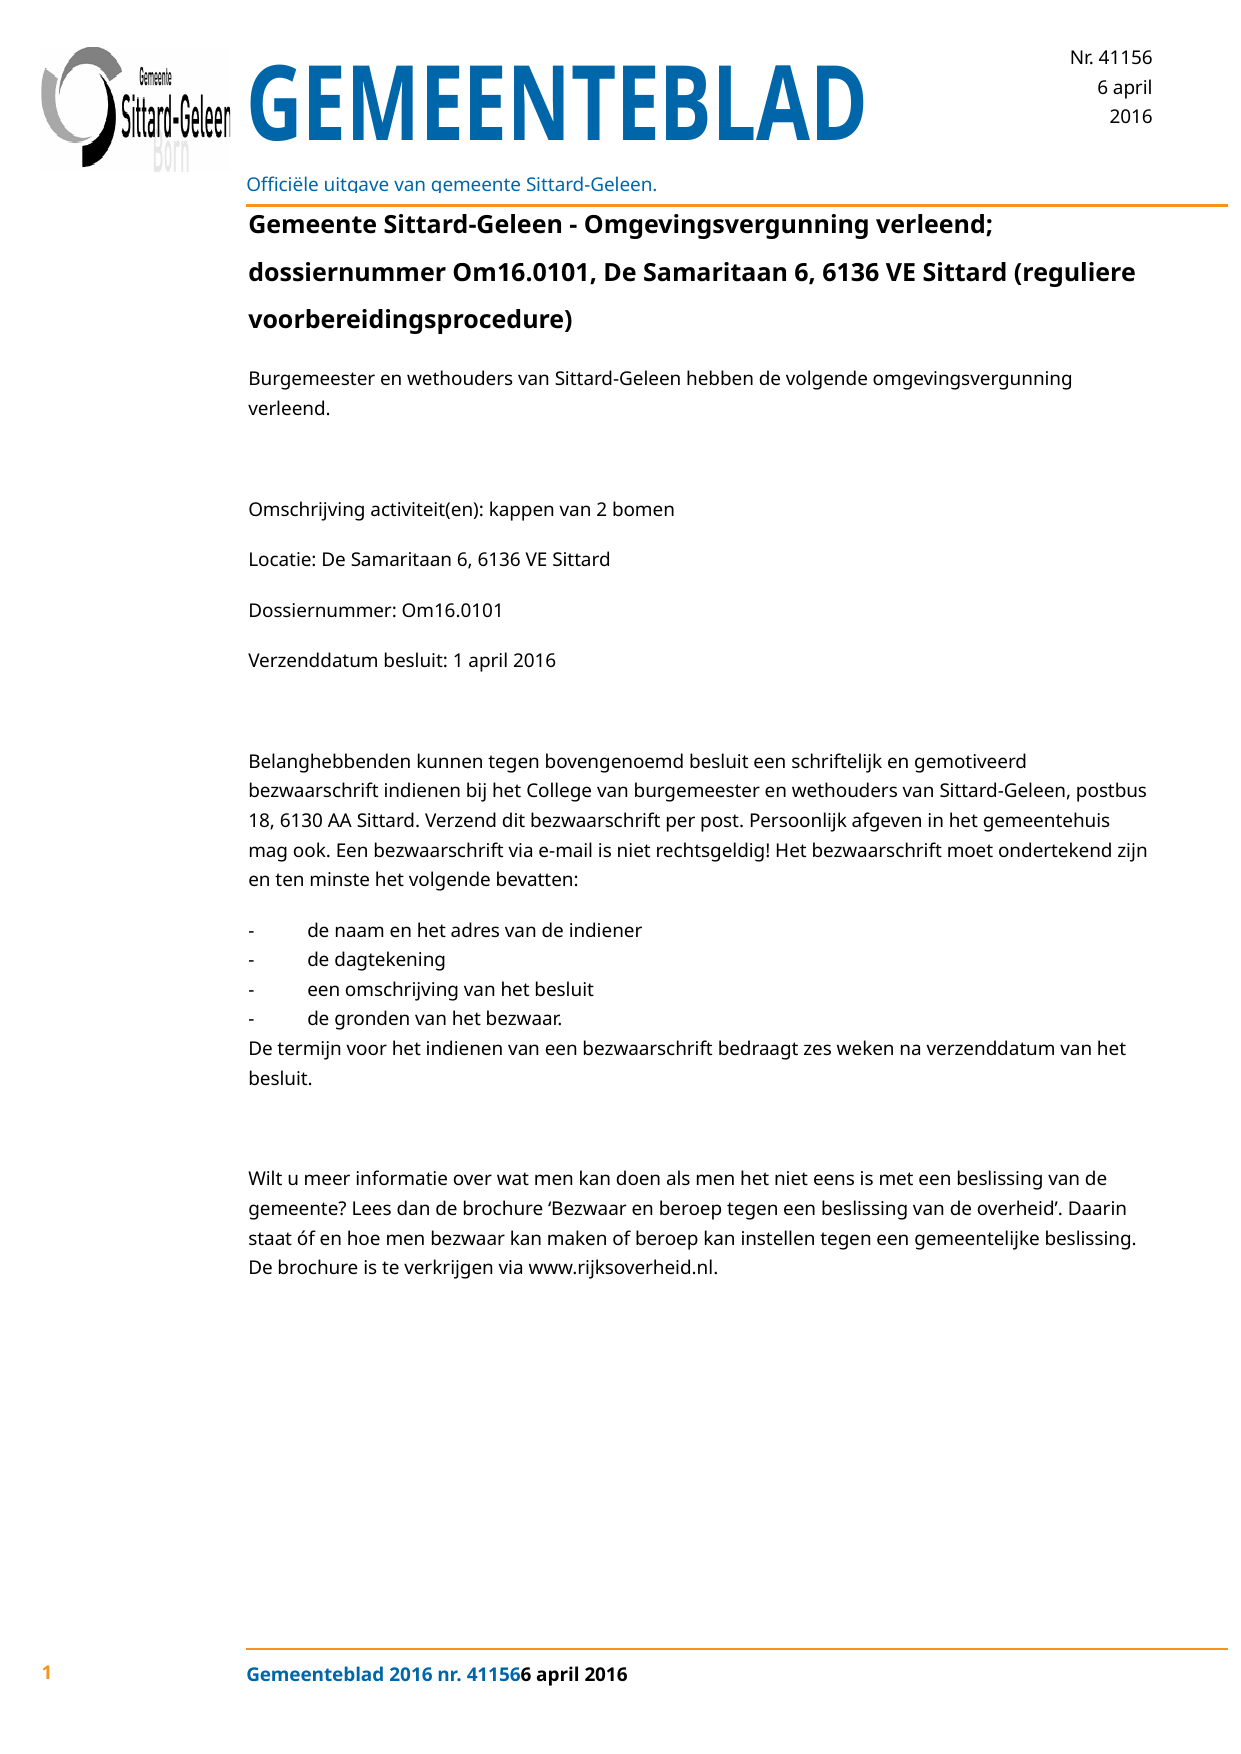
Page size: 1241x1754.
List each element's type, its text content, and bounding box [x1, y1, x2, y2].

text Belanghebbenden kunnen tegen bovengenoemd besluit een schriftelijk en gemotiveerd bezwaarschrift indienen bij het College van burgemeester en wethouders van Sittard-Geleen, postbus 18, 6130 AA Sittard. Verzend dit bezwaarschrift per post. Persoonlijk afgeven in het gemeentehuis mag ook. Een bezwaarschrift via e-mail is niet rechtsgeldig! Het bezwaarschrift moet ondertekend zijn en ten minste het volgende bevatten: [248, 748, 1152, 892]
picture [41, 47, 231, 172]
text Wilt u meer informatie over wat men kan doen als men het niet eens is met een beslissing van de gemeente? Lees dan de brochure ‘Bezwaar en beroep tegen een beslissing van de overheid’. Daarin staat óf en hoe men bezwaar kan maken of beroep kan instellen tegen een gemeentelijke beslissing. De brochure is te verkrijgen via www.rijksoverheid.nl. [248, 1166, 1152, 1280]
list de gronden van het bezwaar. [248, 1006, 1152, 1031]
list de dagtekening [248, 946, 1152, 972]
list de naam en het adres van de indiener [248, 917, 1152, 942]
text De termijn voor het indienen van een bezwaarschrift bedraagt zes weken na verzenddatum van het besluit. [248, 1035, 1152, 1090]
text Gemeente Sittard-Geleen - Omgevingsvergunning verleend; dossiernummer Om16.0101, De Samaritaan 6, 6136 VE Sittard (reguliere voorbereidingsprocedure) [248, 207, 1152, 336]
list een omschrijving van het besluit [248, 976, 1152, 1002]
text Burgemeester en wethouders van Sittard-Geleen hebben de volgende omgevingsvergunning verleend. [248, 366, 1152, 421]
text Locatie: De Samaritaan 6, 6136 VE Sittard [248, 546, 1152, 572]
text Verzenddatum besluit: 1 april 2016 [248, 647, 1152, 673]
text Omschrijving activiteit(en): kappen van 2 bomen [248, 496, 1152, 522]
text Dossiernummer: Om16.0101 [248, 597, 1152, 622]
